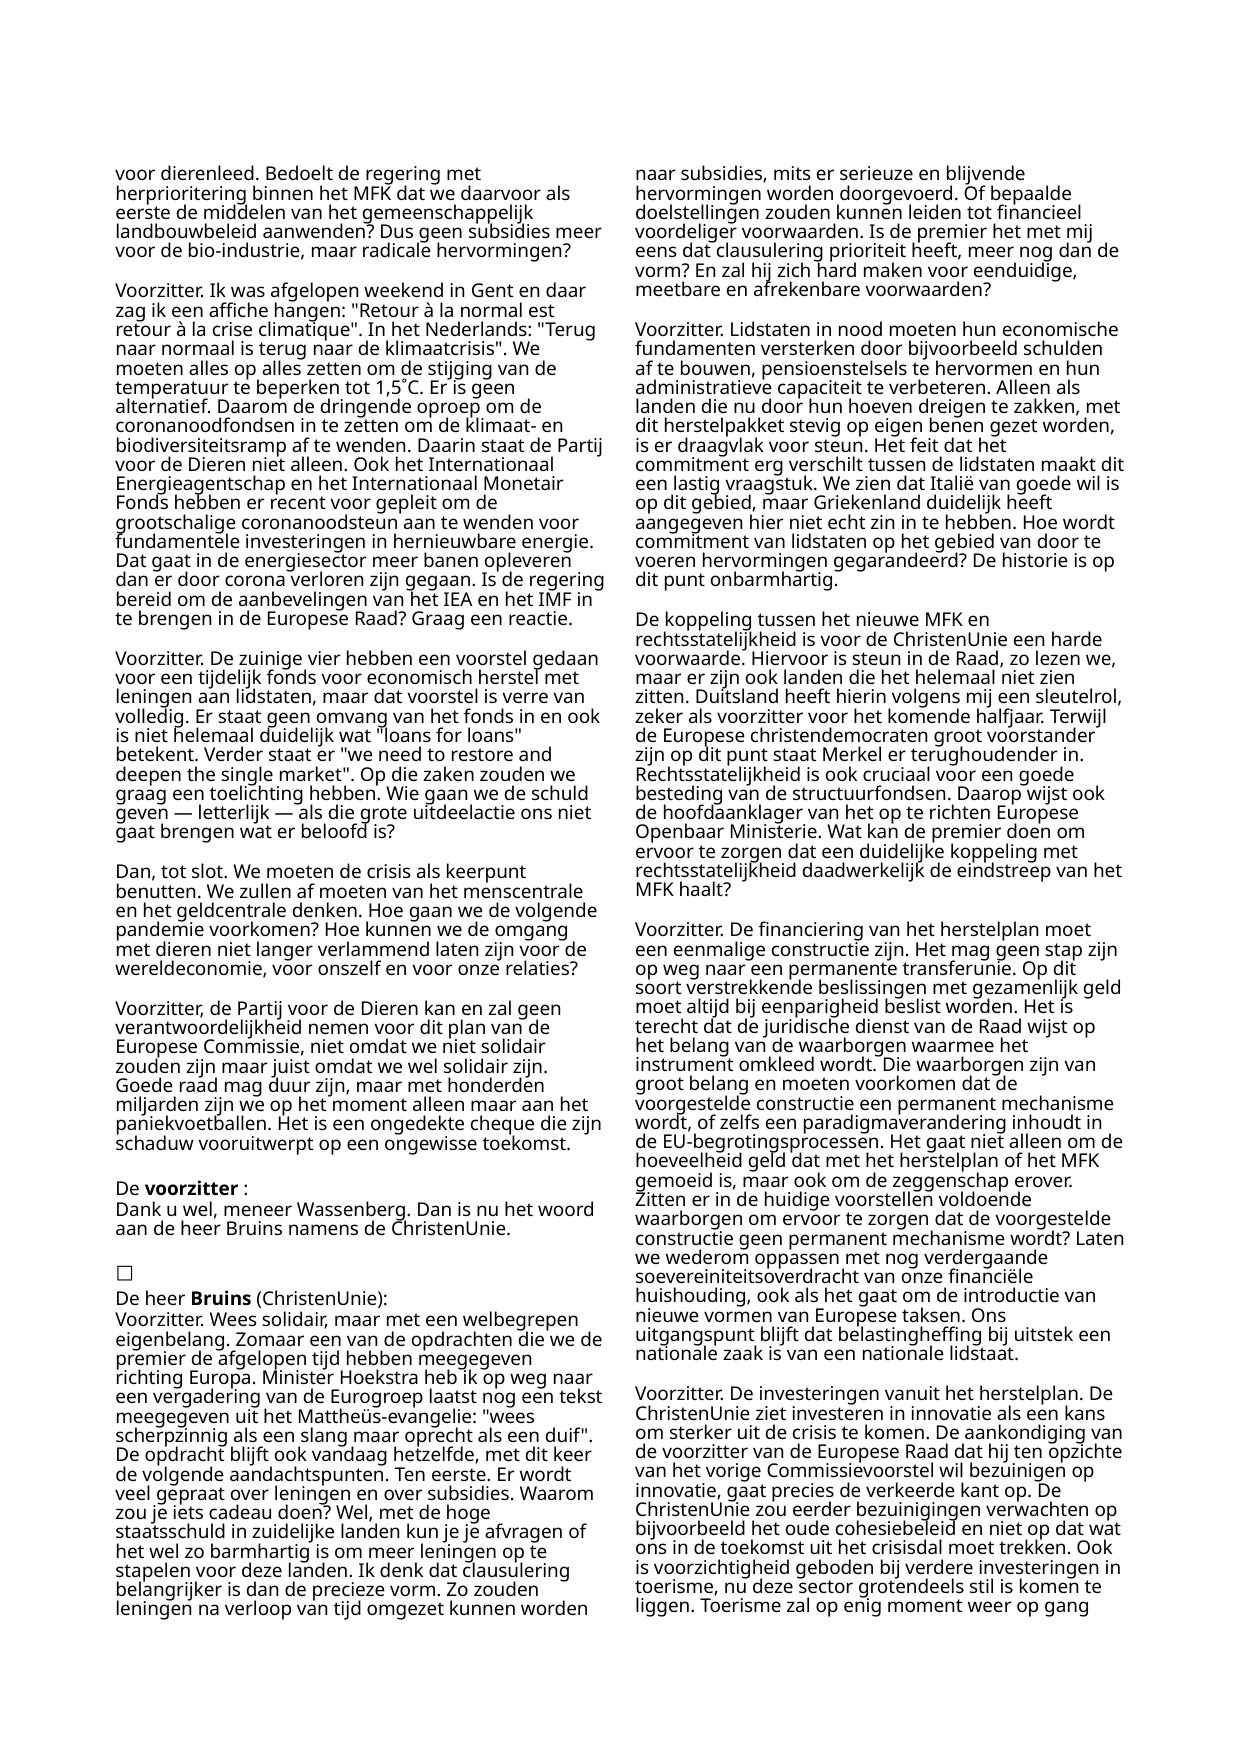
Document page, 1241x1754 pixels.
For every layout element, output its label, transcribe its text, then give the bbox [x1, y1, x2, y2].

text voor dierenleed. Bedoelt de regering met herprioritering binnen het MFK dat we daarvoor als eerste de middelen van het gemeenschappelijk landbouwbeleid aanwenden? Dus geen subsidies meer voor de bio-industrie, maar radicale hervormingen? [115, 165, 605, 262]
text Voorzitter. Wees solidair, maar met een welbegrepen eigenbelang. Zomaar een van de opdrachten die we de premier de afgelopen tijd hebben meegegeven richting Europa. Minister Hoekstra heb ik op weg naar een vergadering van de Eurogroep laatst nog een tekst meegegeven uit het Mattheüs-evangelie: "wees scherpzinnig als een slang maar oprecht als een duif". De opdracht blijft ook vandaag hetzelfde, met dit keer de volgende aandachtspunten. Ten eerste. Er wordt veel gepraat over leningen en over subsidies. Waarom zou je iets cadeau doen? Wel, met de hoge staatsschuld in zuidelijke landen kun je je afvragen of het wel zo barmhartig is om meer leningen op te stapelen voor deze landen. Ik denk dat clausulering belangrijker is dan de precieze vorm. Zo zouden leningen na verloop van tijd omgezet kunnen worden [115, 1311, 605, 1620]
text naar subsidies, mits er serieuze en blijvende hervormingen worden doorgevoerd. Of bepaalde doelstellingen zouden kunnen leiden tot financieel voordeliger voorwaarden. Is de premier het met mij eens dat clausulering prioriteit heeft, meer nog dan de vorm? En zal hij zich hard maken voor eenduidige, meetbare en afrekenbare voorwaarden? [635, 165, 1125, 300]
text De heer Bruins (ChristenUnie): [115, 1286, 605, 1311]
text Voorzitter. De investeringen vanuit het herstelplan. De ChristenUnie ziet investeren in innovatie als een kans om sterker uit de crisis te komen. De aankondiging van de voorzitter van de Europese Raad dat hij ten opzichte van het vorige Commissievoorstel wil bezuinigen op innovatie, gaat precies de verkeerde kant op. De ChristenUnie zou eerder bezuinigingen verwachten op bijvoorbeeld het oude cohesiebeleid en niet op dat wat ons in de toekomst uit het crisisdal moet trekken. Ook is voorzichtigheid geboden bij verdere investeringen in toerisme, nu deze sector grotendeels stil is komen te liggen. Toerisme zal op enig moment weer op gang [635, 1385, 1125, 1616]
text Voorzitter. Ik was afgelopen weekend in Gent en daar zag ik een affiche hangen: "Retour à la normal est retour à la crise climatique". In het Nederlands: "Terug naar normaal is terug naar de klimaatcrisis". We moeten alles op alles zetten om de stijging van de temperatuur te beperken tot 1,5˚C. Er is geen alternatief. Daarom de dringende oproep om de coronanoodfondsen in te zetten om de klimaat- en biodiversiteitsramp af te wenden. Daarin staat de Partij voor de Dieren niet alleen. Ook het Internationaal Energieagentschap en het Internationaal Monetair Fonds hebben er recent voor gepleit om de grootschalige coronanoodsteun aan te wenden voor fundamentele investeringen in hernieuwbare energie. Dat gaat in de energiesector meer banen opleveren dan er door corona verloren zijn gegaan. Is de regering bereid om de aanbevelingen van het IEA en het IMF in te brengen in de Europese Raad? Graag een reactie. [115, 282, 605, 629]
text Dan, tot slot. We moeten de crisis als keerpunt benutten. We zullen af moeten van het menscentrale en het geldcentrale denken. Hoe gaan we de volgende pandemie voorkomen? Hoe kunnen we de omgang met dieren niet langer verlammend laten zijn voor de wereldeconomie, voor onszelf en voor onze relaties? [115, 863, 605, 979]
text Voorzitter. Lidstaten in nood moeten hun economische fundamenten versterken door bijvoorbeeld schulden af te bouwen, pensioenstelsels te hervormen en hun administratieve capaciteit te verbeteren. Alleen als landen die nu door hun hoeven dreigen te zakken, met dit herstelpakket stevig op eigen benen gezet worden, is er draagvlak voor steun. Het feit dat het commitment erg verschilt tussen de lidstaten maakt dit een lastig vraagstuk. We zien dat Italië van goede wil is op dit gebied, maar Griekenland duidelijk heeft aangegeven hier niet echt zin in te hebben. Hoe wordt commitment van lidstaten op het gebied van door te voeren hervormingen gegarandeerd? De historie is op dit punt onbarmhartig. [635, 321, 1125, 591]
text Voorzitter. De zuinige vier hebben een voorstel gedaan voor een tijdelijk fonds voor economisch herstel met leningen aan lidstaten, maar dat voorstel is verre van volledig. Er staat geen omvang van het fonds in en ook is niet helemaal duidelijk wat "loans for loans" betekent. Verder staat er "we need to restore and deepen the single market". Op die zaken zouden we graag een toelichting hebben. Wie gaan we de schuld geven — letterlijk — als die grote uitdeelactie ons niet gaat brengen wat er beloofd is? [115, 650, 605, 843]
text ⬜ [115, 1260, 605, 1286]
text De voorzitter : [115, 1175, 605, 1201]
text Dank u wel, meneer Wassenberg. Dan is nu het woord aan de heer Bruins namens de ChristenUnie. [115, 1201, 605, 1239]
text Voorzitter, de Partij voor de Dieren kan en zal geen verantwoordelijkheid nemen voor dit plan van de Europese Commissie, niet omdat we niet solidair zouden zijn maar juist omdat we wel solidair zijn. Goede raad mag duur zijn, maar met honderden miljarden zijn we op het moment alleen maar aan het paniekvoetballen. Het is een ongedekte cheque die zijn schaduw vooruitwerpt op een ongewisse toekomst. [115, 1000, 605, 1154]
text De koppeling tussen het nieuwe MFK en rechtsstatelijkheid is voor de ChristenUnie een harde voorwaarde. Hiervoor is steun in de Raad, zo lezen we, maar er zijn ook landen die het helemaal niet zien zitten. Duitsland heeft hierin volgens mij een sleutelrol, zeker als voorzitter voor het komende halfjaar. Terwijl de Europese christendemocraten groot voorstander zijn op dit punt staat Merkel er terughoudender in. Rechtsstatelijkheid is ook cruciaal voor een goede besteding van de structuurfondsen. Daarop wijst ook de hoofdaanklager van het op te richten Europese Openbaar Ministerie. Wat kan de premier doen om ervoor te zorgen dat een duidelijke koppeling met rechtsstatelijkheid daadwerkelijk de eindstreep van het MFK haalt? [635, 611, 1125, 901]
text Voorzitter. De financiering van het herstelplan moet een eenmalige constructie zijn. Het mag geen stap zijn op weg naar een permanente transferunie. Op dit soort verstrekkende beslissingen met gezamenlijk geld moet altijd bij eenparigheid beslist worden. Het is terecht dat de juridische dienst van de Raad wijst op het belang van de waarborgen waarmee het instrument omkleed wordt. Die waarborgen zijn van groot belang en moeten voorkomen dat de voorgestelde constructie een permanent mechanisme wordt, of zelfs een paradigmaverandering inhoudt in de EU-begrotingsprocessen. Het gaat niet alleen om de hoeveelheid geld dat met het herstelplan of het MFK gemoeid is, maar ook om de zeggenschap erover. Zitten er in de huidige voorstellen voldoende waarborgen om ervoor te zorgen dat de voorgestelde constructie geen permanent mechanisme wordt? Laten we wederom oppassen met nog verdergaande soevereiniteitsoverdracht van onze financiële huishouding, ook als het gaat om de introductie van nieuwe vormen van Europese taksen. Ons uitgangspunt blijft dat belastingheffing bij uitstek een nationale zaak is van een nationale lidstaat. [635, 921, 1125, 1364]
